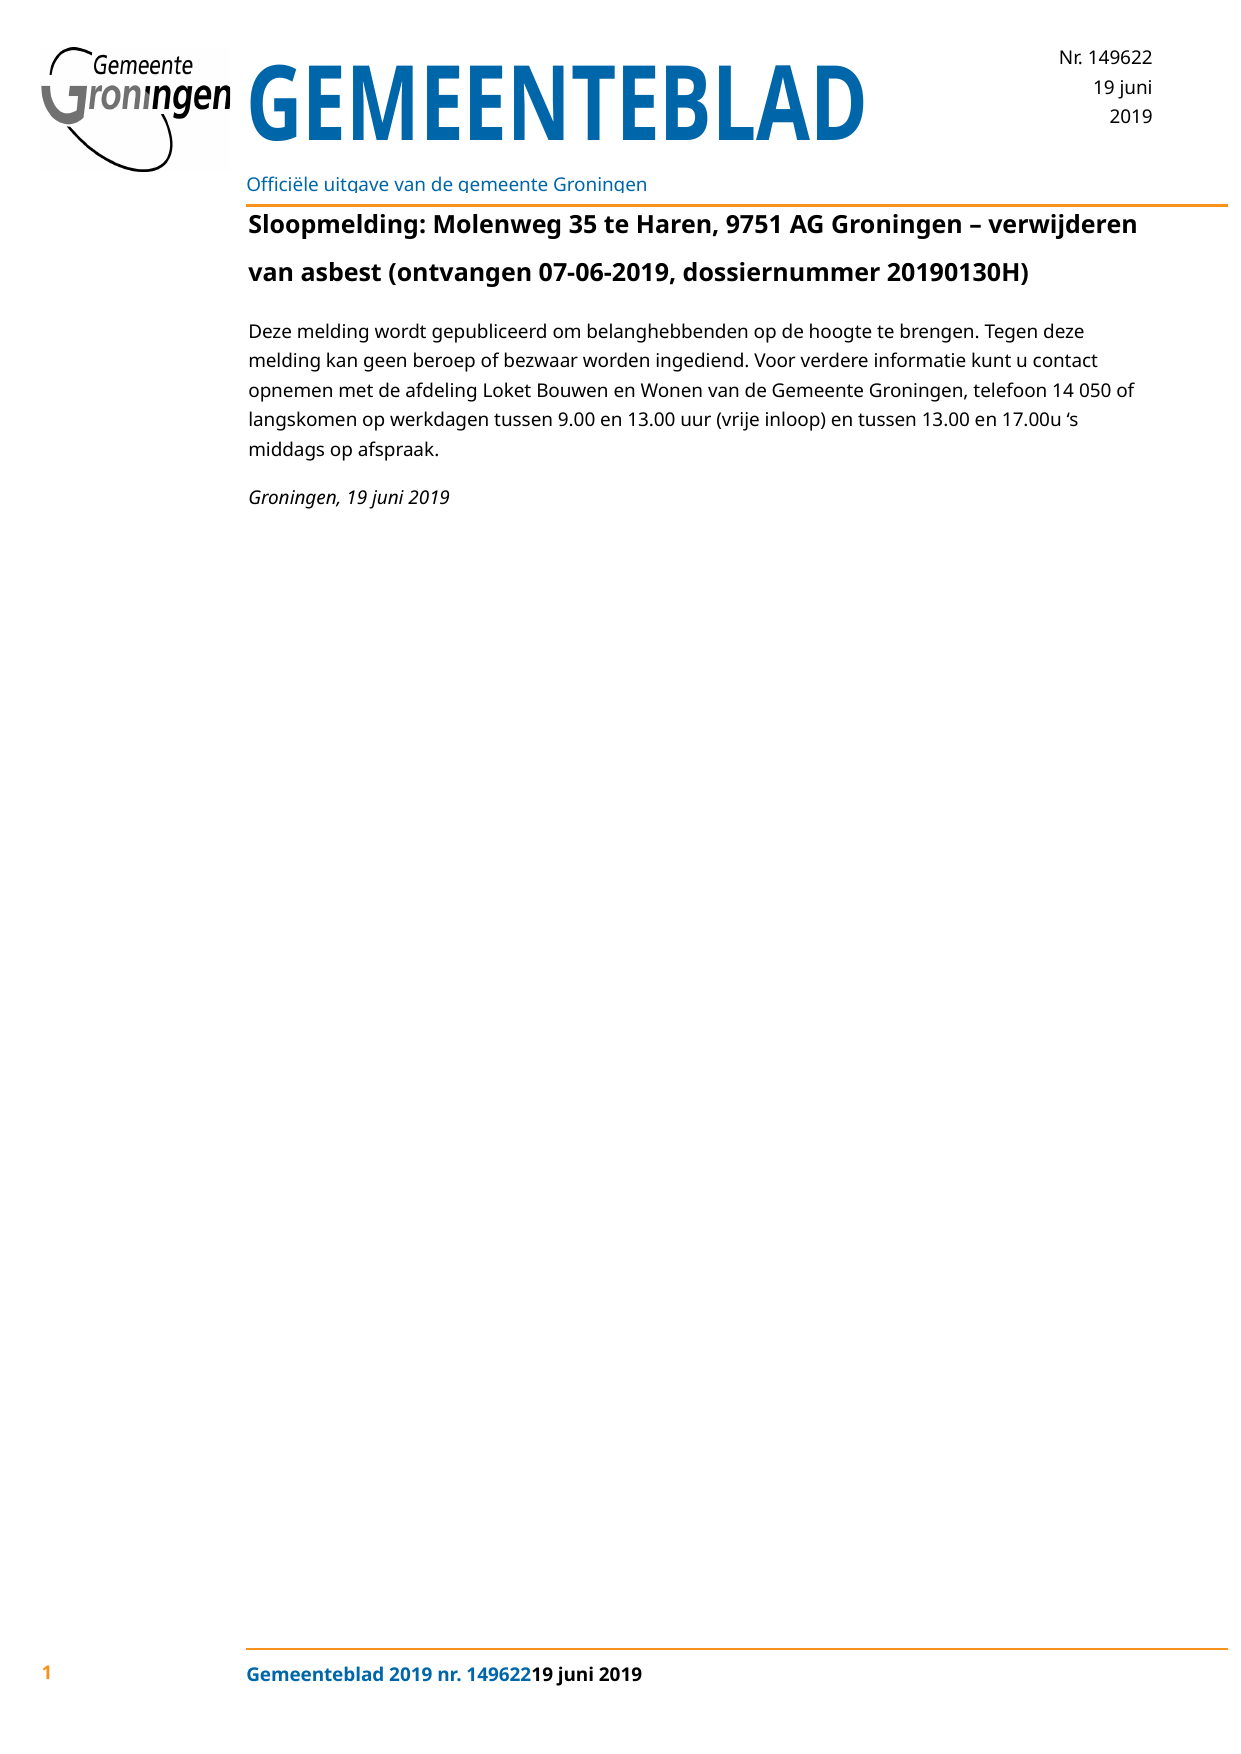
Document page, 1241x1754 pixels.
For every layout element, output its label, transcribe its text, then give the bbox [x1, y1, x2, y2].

picture [41, 47, 231, 172]
text Sloopmelding: Molenweg 35 te Haren, 9751 AG Groningen – verwijderen van asbest (ontvangen 07-06-2019, dossiernummer 20190130H) [248, 207, 1152, 288]
text Groningen, 19 juni 2019 [248, 484, 1152, 510]
text Deze melding wordt gepubliceerd om belanghebbenden op de hoogte te brengen. Tegen deze melding kan geen beroep of bezwaar worden ingediend. Voor verdere informatie kunt u contact opnemen met de afdeling Loket Bouwen en Wonen van de Gemeente Groningen, telefoon 14 050 of langskomen op werkdagen tussen 9.00 en 13.00 uur (vrije inloop) en tussen 13.00 en 17.00u ‘s middags op afspraak. [248, 318, 1152, 462]
